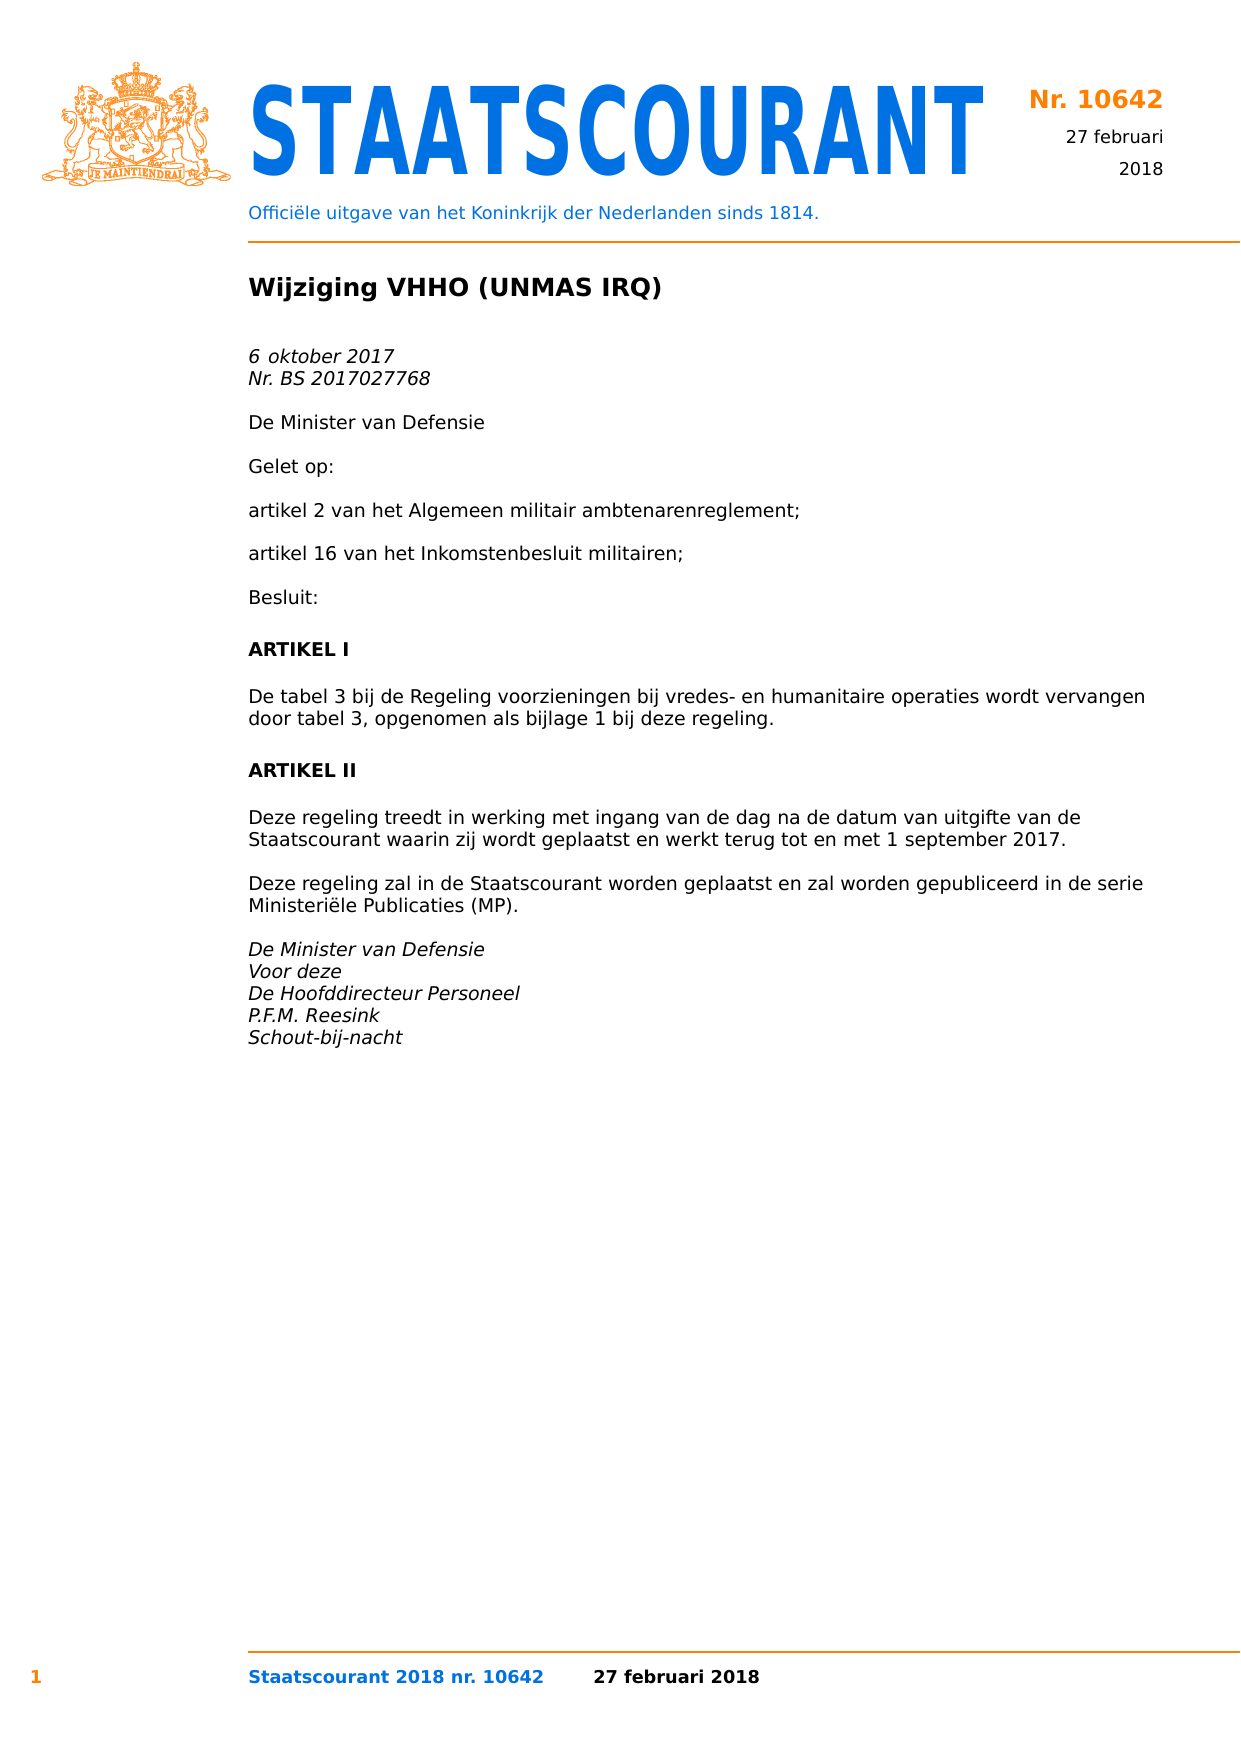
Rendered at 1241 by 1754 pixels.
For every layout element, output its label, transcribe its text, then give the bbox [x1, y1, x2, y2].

table_header STAATSCOURANT [248, 62, 998, 203]
text artikel 2 van het Algemeen militair ambtenarenreglement; [248, 499, 1163, 521]
text Deze regeling zal in de Staatscourant worden geplaatst en zal worden gepubliceerd in de serie Ministeriële Publicaties (MP). [248, 873, 1163, 917]
text Besluit: [248, 587, 1163, 609]
subtitle ARTIKEL II [248, 760, 1163, 782]
text 6 oktober 2017 [248, 346, 1163, 368]
table_cell 27 februari [998, 121, 1240, 153]
picture [41, 62, 231, 186]
subtitle Wijziging VHHO (UNMAS IRQ) [248, 273, 1163, 302]
text Nr. BS 2017027768 [248, 368, 1163, 390]
table_cell 2018 [998, 153, 1240, 203]
text De Minister van Defensie [248, 412, 1163, 434]
text Deze regeling treedt in werking met ingang van de dag na de datum van uitgifte van de Staatscourant waarin zij wordt geplaatst en werkt terug tot en met 1 september 2017. [248, 807, 1163, 851]
text De Minister van Defensie Voor deze De Hoofddirecteur Personeel P.F.M. Reesink Schout-bij-nacht [248, 939, 1163, 1049]
text Gelet op: [248, 456, 1163, 478]
text artikel 16 van het Inkomstenbesluit militairen; [248, 543, 1163, 565]
subtitle ARTIKEL I [248, 639, 1163, 661]
text De tabel 3 bij de Regeling voorzieningen bij vredes- en humanitaire operaties wordt vervangen door tabel 3, opgenomen als bijlage 1 bij deze regeling. [248, 686, 1163, 730]
table_header [25, 62, 248, 241]
table_cell Officiële uitgave van het Koninkrijk der Nederlanden sinds 1814. [248, 203, 1240, 241]
table_header Nr. 10642 [998, 62, 1240, 121]
